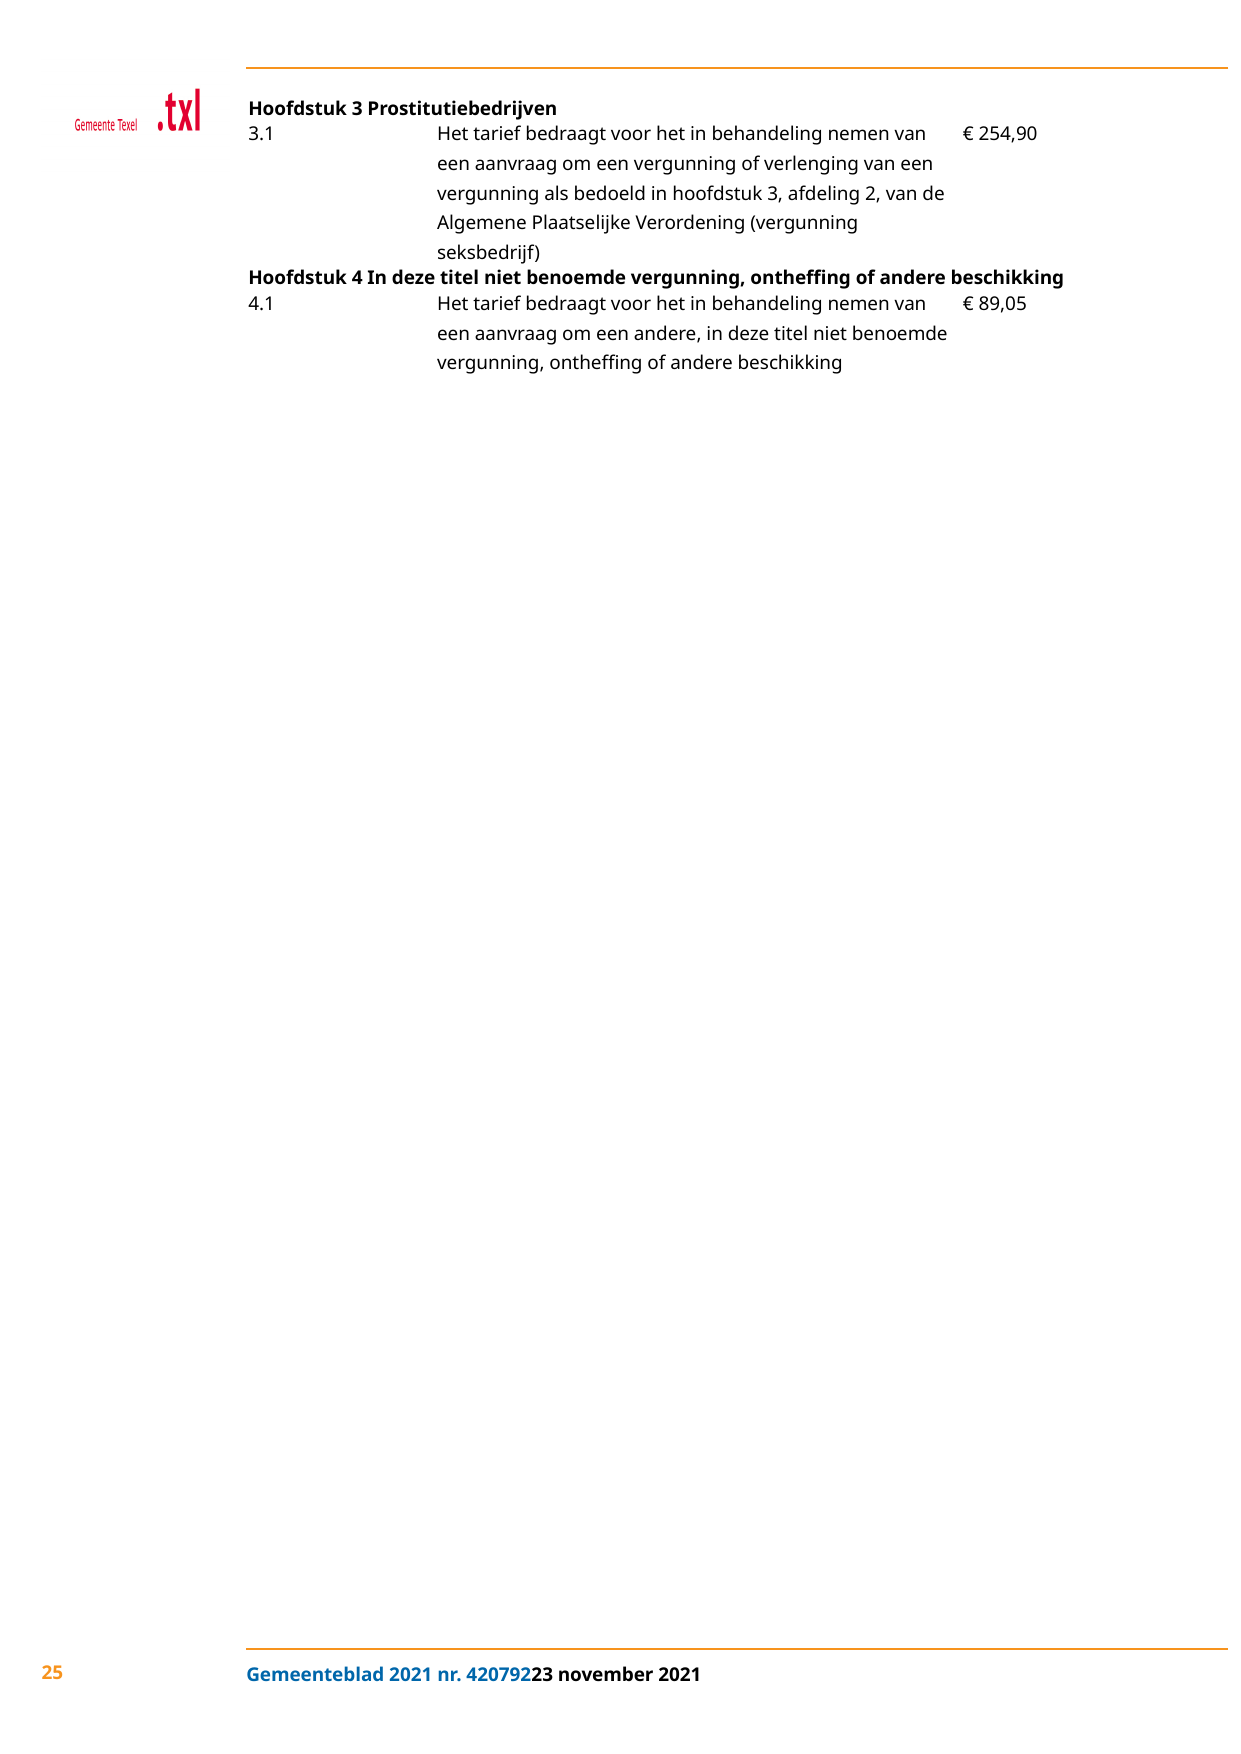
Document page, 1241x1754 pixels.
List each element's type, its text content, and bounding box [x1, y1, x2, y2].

table_cell Het tarief bedraagt voor het in behandeling nemen van een aanvraag om een andere, in deze titel niet benoemde vergunning, ontheffing of andere beschikking [437, 290, 963, 375]
table_cell € 89,05 [963, 290, 1152, 375]
table_cell 4.1 [248, 290, 437, 375]
table_cell € 254,90 [963, 121, 1152, 264]
table_cell Het tarief bedraagt voor het in behandeling nemen van een aanvraag om een vergunning of verlenging van een vergunning als bedoeld in hoofdstuk 3, afdeling 2, van de Algemene Plaatselijke Verordening (vergunning seksbedrijf) [437, 121, 963, 264]
table_cell Hoofdstuk 3 Prostitutiebedrijven [248, 95, 1152, 121]
table_cell 3.1 [248, 121, 437, 264]
picture [41, 47, 231, 172]
table_cell Hoofdstuk 4 In deze titel niet benoemde vergunning, ontheffing of andere beschikking [248, 265, 1152, 290]
